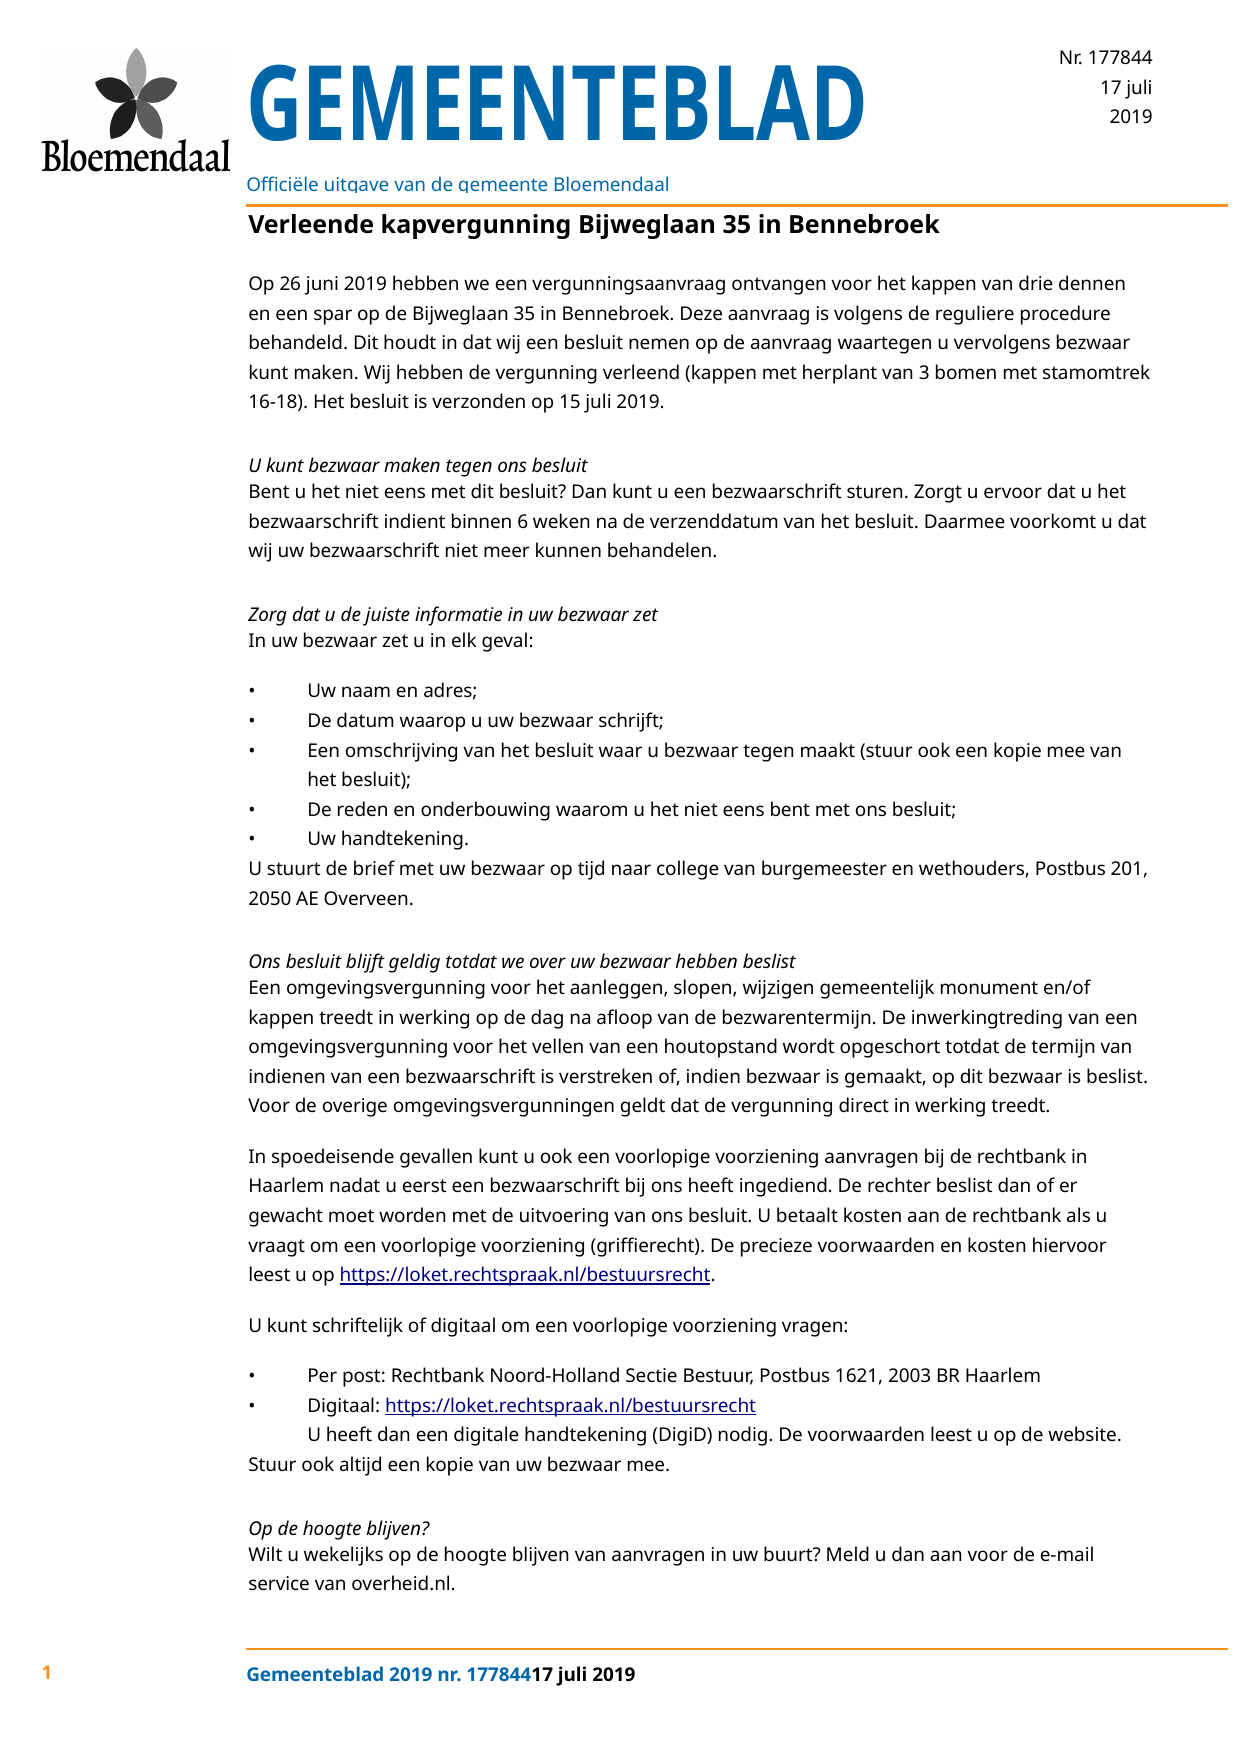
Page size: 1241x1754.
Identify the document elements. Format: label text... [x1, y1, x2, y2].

text In spoedeisende gevallen kunt u ook een voorlopige voorziening aanvragen bij de rechtbank in Haarlem nadat u eerst een bezwaarschrift bij ons heeft ingediend. De rechter beslist dan of er gewacht moet worden met de uitvoering van ons besluit. U betaalt kosten aan de rechtbank als u vraagt om een voorlopige voorziening (griffierecht). De precieze voorwaarden en kosten hiervoor leest u op https://loket.rechtspraak.nl/bestuursrecht. [248, 1143, 1152, 1287]
text U kunt bezwaar maken tegen ons besluit [248, 453, 1152, 478]
text U stuurt de brief met uw bezwaar op tijd naar college van burgemeester en wethouders, Postbus 201, 2050 AE Overveen. [248, 855, 1152, 910]
picture [41, 47, 231, 172]
text U kunt schriftelijk of digitaal om een voorlopige voorziening vragen: [248, 1312, 1152, 1338]
text Op de hoogte blijven? [248, 1515, 1152, 1541]
list De datum waarop u uw bezwaar schrijft; [248, 707, 1152, 733]
text Bent u het niet eens met dit besluit? Dan kunt u een bezwaarschrift sturen. Zorgt u ervoor dat u het bezwaarschrift indient binnen 6 weken na de verzenddatum van het besluit. Daarmee voorkomt u dat wij uw bezwaarschrift niet meer kunnen behandelen. [248, 478, 1152, 563]
text Een omgevingsvergunning voor het aanleggen, slopen, wijzigen gemeentelijk monument en/of kappen treedt in werking op de dag na afloop van de bezwarentermijn. De inwerkingtreding van een omgevingsvergunning voor het vellen van een houtopstand wordt opgeschort totdat de termijn van indienen van een bezwaarschrift is verstreken of, indien bezwaar is gemaakt, op dit bezwaar is beslist. Voor de overige omgevingsvergunningen geldt dat de vergunning direct in werking treedt. [248, 974, 1152, 1118]
list Uw naam en adres; [248, 678, 1152, 703]
text Verleende kapvergunning Bijweglaan 35 in Bennebroek [248, 207, 1152, 241]
text Zorg dat u de juiste informatie in uw bezwaar zet [248, 601, 1152, 627]
text Stuur ook altijd een kopie van uw bezwaar mee. [248, 1451, 1152, 1477]
list Digitaal: https://loket.rechtspraak.nl/bestuursrecht [248, 1392, 1152, 1418]
list Een omschrijving van het besluit waar u bezwaar tegen maakt (stuur ook een kopie mee van het besluit); [248, 737, 1152, 792]
list De reden en onderbouwing waarom u het niet eens bent met ons besluit; [248, 796, 1152, 822]
list U heeft dan een digitale handtekening (DigiD) nodig. De voorwaarden leest u op de website. [248, 1421, 1152, 1447]
list Uw handtekening. [248, 826, 1152, 851]
text Wilt u wekelijks op de hoogte blijven van aanvragen in uw buurt? Meld u dan aan voor de e-mail service van overheid.nl. [248, 1541, 1152, 1596]
text In uw bezwaar zet u in elk geval: [248, 627, 1152, 653]
text Ons besluit blijft geldig totdat we over uw bezwaar hebben beslist [248, 949, 1152, 974]
text Op 26 juni 2019 hebben we een vergunningsaanvraag ontvangen voor het kappen van drie dennen en een spar op de Bijweglaan 35 in Bennebroek. Deze aanvraag is volgens de reguliere procedure behandeld. Dit houdt in dat wij een besluit nemen op de aanvraag waartegen u vervolgens bezwaar kunt maken. Wij hebben de vergunning verleend (kappen met herplant van 3 bomen met stamomtrek 16-18). Het besluit is verzonden op 15 juli 2019. [248, 270, 1152, 414]
list Per post: Rechtbank Noord-Holland Sectie Bestuur, Postbus 1621, 2003 BR Haarlem [248, 1362, 1152, 1388]
